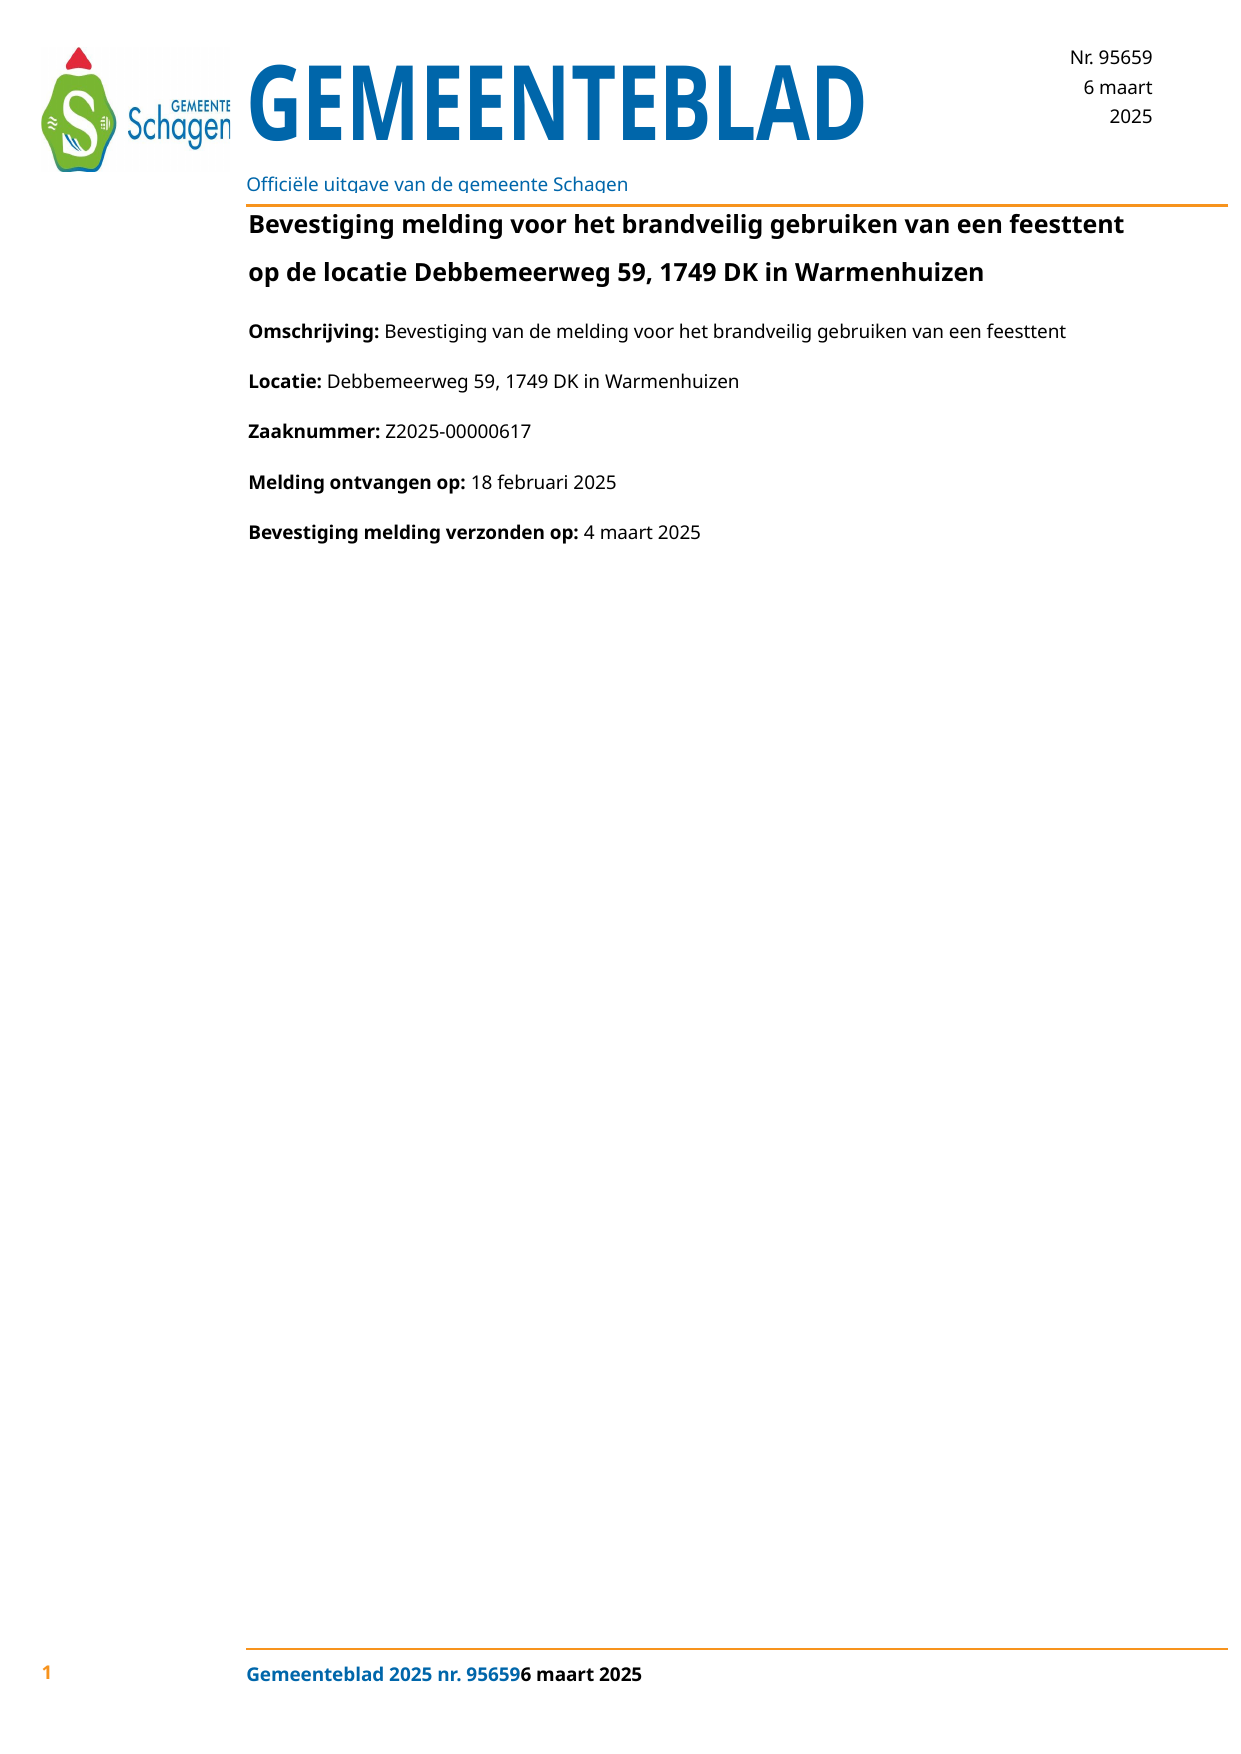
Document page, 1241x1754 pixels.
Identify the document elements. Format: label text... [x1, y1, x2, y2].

text Locatie: Debbemeerweg 59, 1749 DK in Warmenhuizen [248, 368, 1152, 394]
text Omschrijving: Bevestiging van de melding voor het brandveilig gebruiken van een feesttent [248, 318, 1152, 344]
text Melding ontvangen op: 18 februari 2025 [248, 469, 1152, 495]
text Bevestiging melding voor het brandveilig gebruiken van een feesttent op de locatie Debbemeerweg 59, 1749 DK in Warmenhuizen [248, 207, 1152, 288]
text Bevestiging melding verzonden op: 4 maart 2025 [248, 519, 1152, 545]
text Zaaknummer: Z2025-00000617 [248, 419, 1152, 444]
picture [41, 47, 231, 172]
